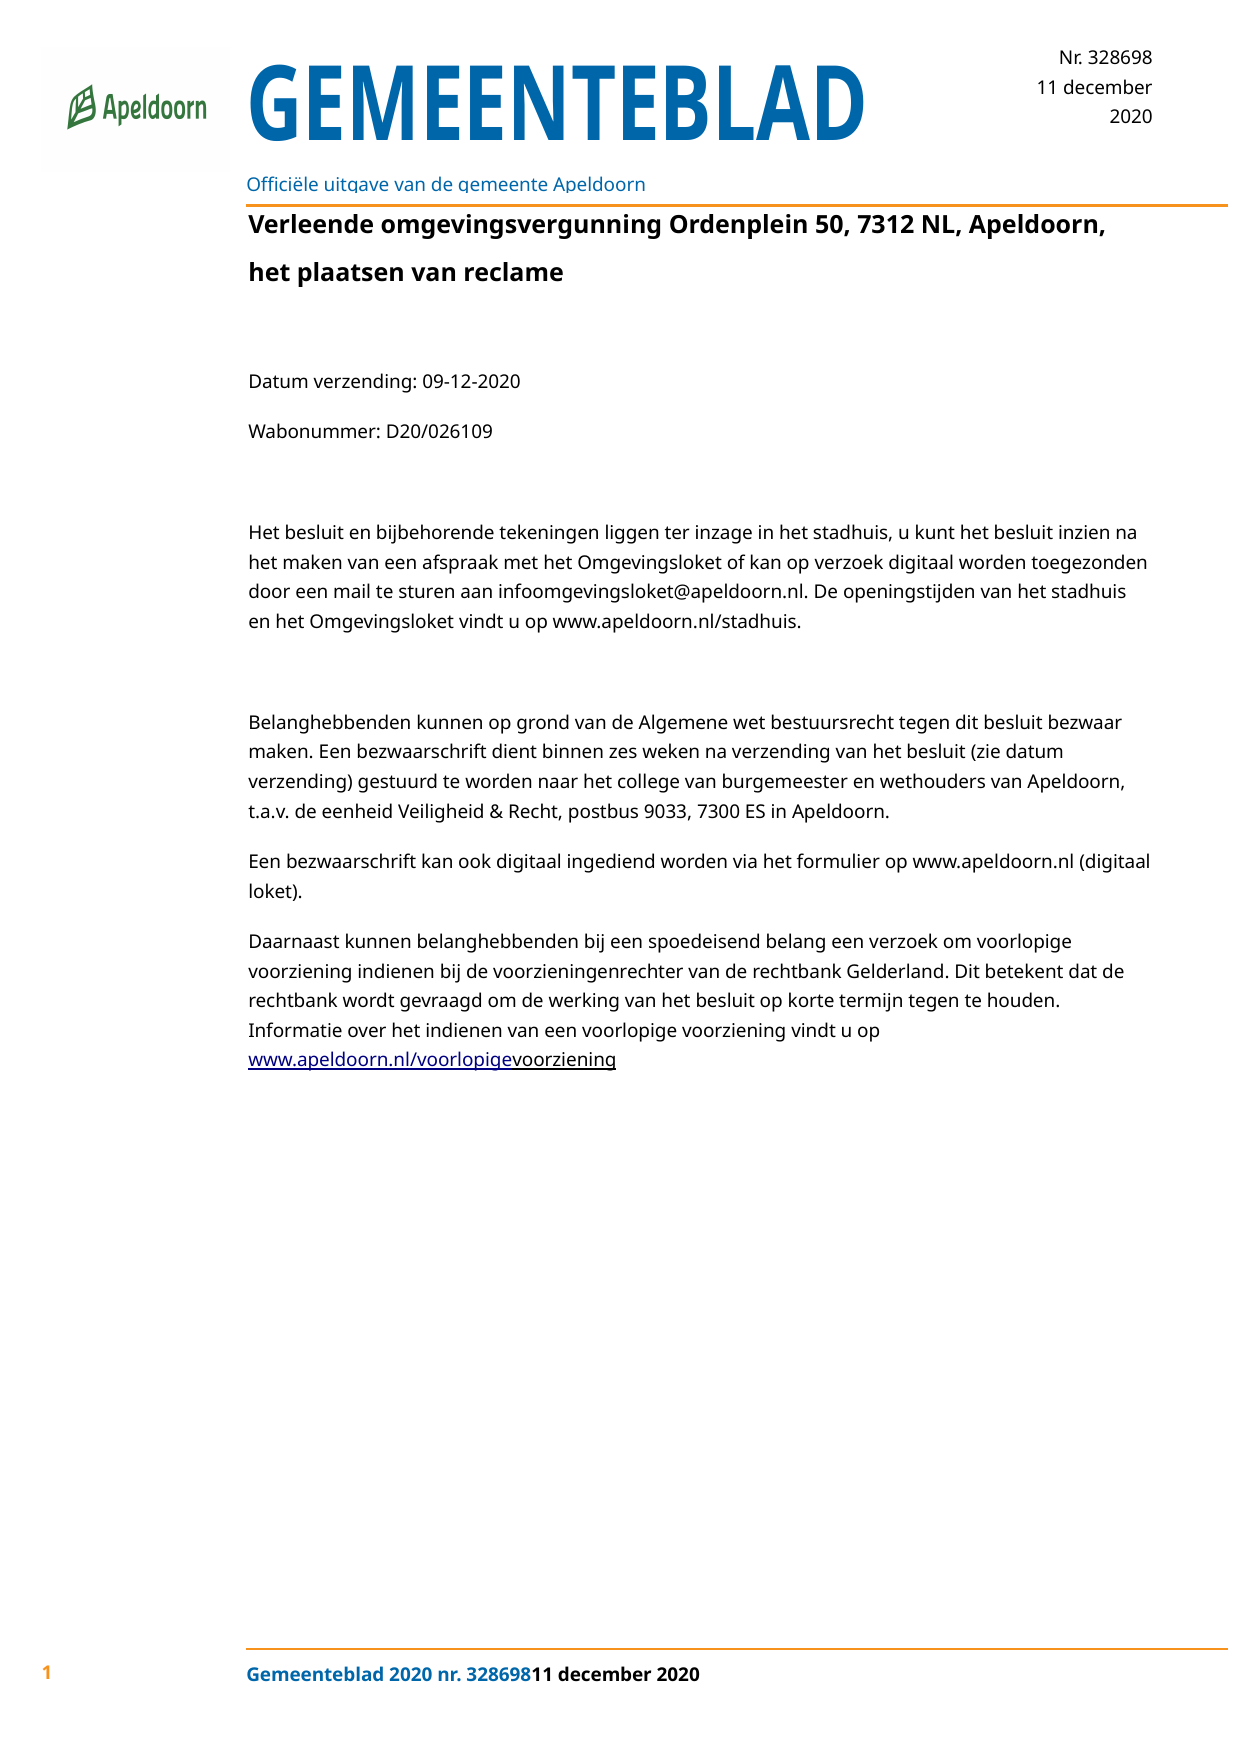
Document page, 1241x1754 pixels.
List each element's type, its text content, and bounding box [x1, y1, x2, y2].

text Verleende omgevingsvergunning Ordenplein 50, 7312 NL, Apeldoorn, het plaatsen van reclame [248, 207, 1152, 288]
text Datum verzending: 09-12-2020 [248, 368, 1152, 394]
text Belanghebbenden kunnen op grond van de Algemene wet bestuursrecht tegen dit besluit bezwaar maken. Een bezwaarschrift dient binnen zes weken na verzending van het besluit (zie datum verzending) gestuurd te worden naar het college van burgemeester en wethouders van Apeldoorn, t.a.v. de eenheid Veiligheid & Recht, postbus 9033, 7300 ES in Apeldoorn. [248, 709, 1152, 824]
text Een bezwaarschrift kan ook digitaal ingediend worden via het formulier op www.apeldoorn.nl (digitaal loket). [248, 848, 1152, 904]
text Wabonummer: D20/026109 [248, 419, 1152, 444]
text Het besluit en bijbehorende tekeningen liggen ter inzage in het stadhuis, u kunt het besluit inzien na het maken van een afspraak met het Omgevingsloket of kan op verzoek digitaal worden toegezonden door een mail te sturen aan infoomgevingsloket@apeldoorn.nl. De openingstijden van het stadhuis en het Omgevingsloket vindt u op www.apeldoorn.nl/stadhuis. [248, 519, 1152, 634]
text Daarnaast kunnen belanghebbenden bij een spoedeisend belang een verzoek om voorlopige voorziening indienen bij de voorzieningenrechter van de rechtbank Gelderland. Dit betekent dat de rechtbank wordt gevraagd om de werking van het besluit op korte termijn tegen te houden. Informatie over het indienen van een voorlopige voorziening vindt u op www.apeldoorn.nl/voorlopigevoorziening [248, 928, 1152, 1072]
picture [41, 47, 231, 172]
